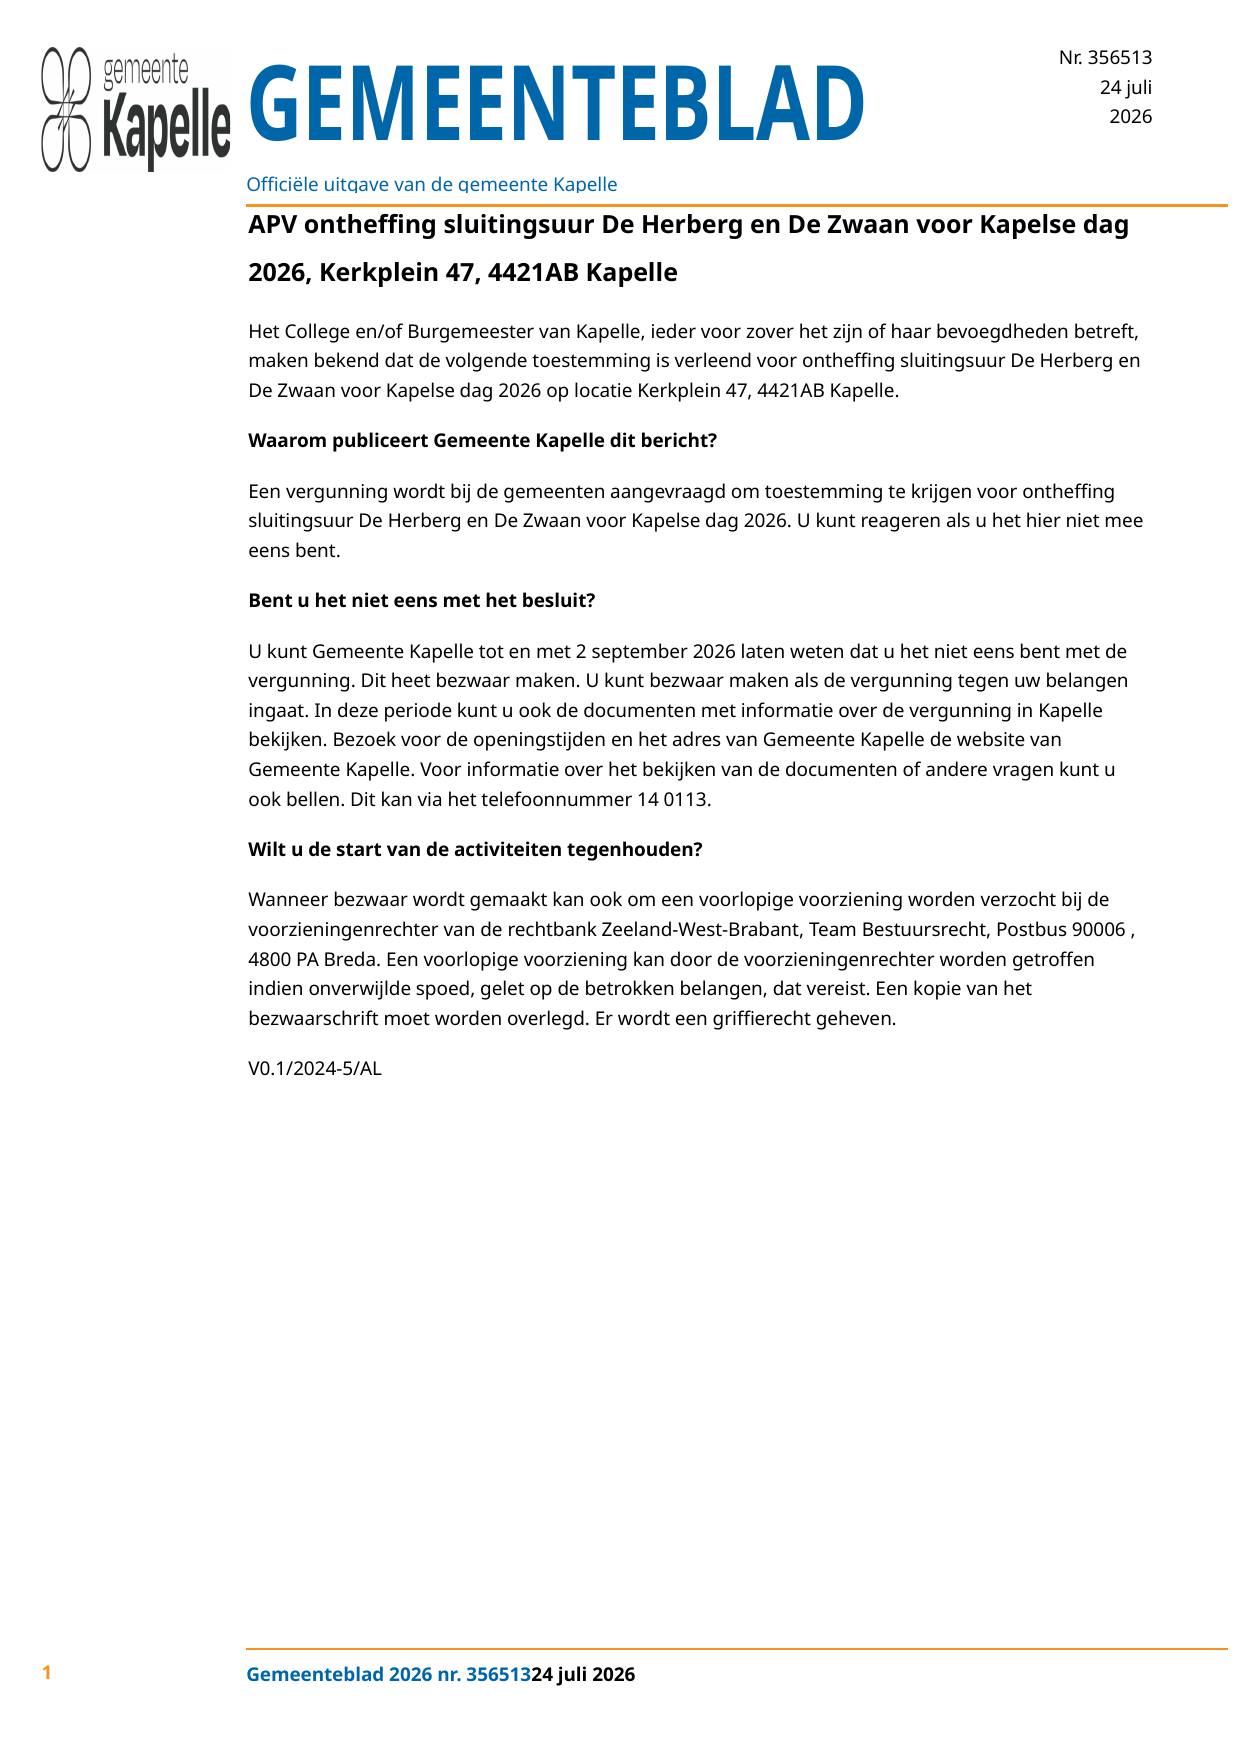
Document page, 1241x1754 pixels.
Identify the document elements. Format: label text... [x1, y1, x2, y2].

text U kunt Gemeente Kapelle tot en met 2 september 2026 laten weten dat u het niet eens bent met de vergunning. Dit heet bezwaar maken. U kunt bezwaar maken als de vergunning tegen uw belangen ingaat. In deze periode kunt u ook de documenten met informatie over de vergunning in Kapelle bekijken. Bezoek voor de openingstijden en het adres van Gemeente Kapelle de website van Gemeente Kapelle. Voor informatie over het bekijken van de documenten of andere vragen kunt u ook bellen. Dit kan via het telefoonnummer 14 0113. [248, 638, 1152, 812]
text APV ontheffing sluitingsuur De Herberg en De Zwaan voor Kapelse dag 2026, Kerkplein 47, 4421AB Kapelle [248, 207, 1152, 288]
text Wilt u de start van de activiteiten tegenhouden? [248, 836, 1152, 862]
text V0.1/2024-5/AL [248, 1055, 1152, 1081]
text Het College en/of Burgemeester van Kapelle, ieder voor zover het zijn of haar bevoegdheden betreft, maken bekend dat de volgende toestemming is verleend voor ontheffing sluitingsuur De Herberg en De Zwaan voor Kapelse dag 2026 op locatie Kerkplein 47, 4421AB Kapelle. [248, 318, 1152, 403]
text Bent u het niet eens met het besluit? [248, 587, 1152, 613]
text Wanneer bezwaar wordt gemaakt kan ook om een voorlopige voorziening worden verzocht bij de voorzieningenrechter van de rechtbank Zeeland-West-Brabant, Team Bestuursrecht, Postbus 90006 , 4800 PA Breda. Een voorlopige voorziening kan door de voorzieningenrechter worden getroffen indien onverwijlde spoed, gelet op de betrokken belangen, dat vereist. Een kopie van het bezwaarschrift moet worden overlegd. Er wordt een griffierecht geheven. [248, 887, 1152, 1031]
picture [41, 47, 231, 172]
text Waarom publiceert Gemeente Kapelle dit bericht? [248, 427, 1152, 453]
text Een vergunning wordt bij de gemeenten aangevraagd om toestemming te krijgen voor ontheffing sluitingsuur De Herberg en De Zwaan voor Kapelse dag 2026. U kunt reageren als u het hier niet mee eens bent. [248, 478, 1152, 563]
